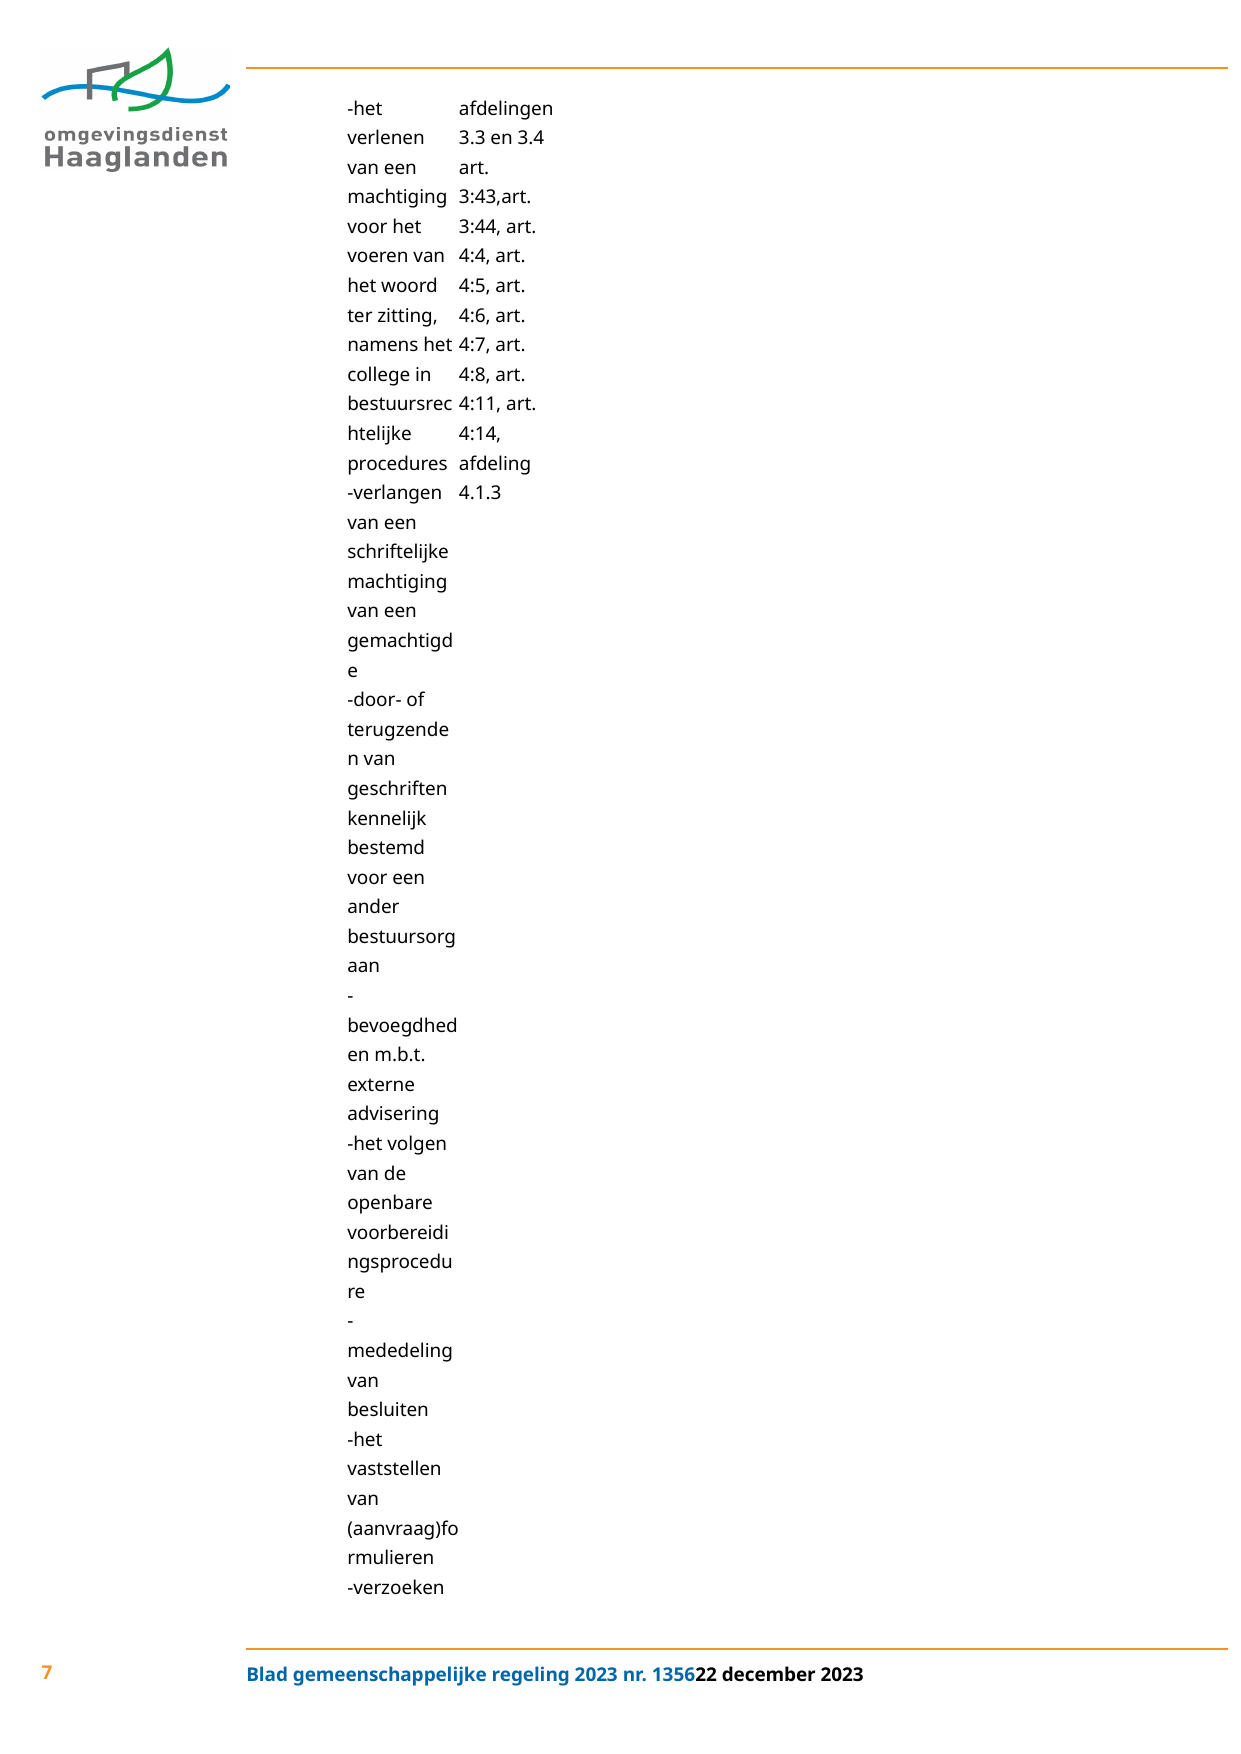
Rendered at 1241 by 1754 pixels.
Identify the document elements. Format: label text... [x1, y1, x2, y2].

table_cell afdelingen 3.3 en 3.4 art. 3:43,art. 3:44, art. 4:4, art. 4:5, art. 4:6, art. 4:7, art. 4:8, art. 4:11, art. 4:14, afdeling 4.1.3 [459, 95, 558, 1600]
table_cell [855, 95, 954, 1600]
table_cell [756, 95, 855, 1600]
picture [41, 47, 231, 172]
table_cell [558, 95, 657, 1600]
table_cell [248, 95, 347, 1600]
table_cell [954, 95, 1152, 1600]
table_cell [657, 95, 756, 1600]
table_cell -het verlenen van een machtiging voor het voeren van het woord ter zitting, namens het college in bestuursrechtelijke procedures -verlangen van een schriftelijke machtiging van een gemachtigde -door- of terugzenden van geschriften kennelijk bestemd voor een ander bestuursorgaan -bevoegdheden m.b.t. externe advisering -het volgen van de openbare voorbereidingsprocedure -mededeling van besluiten -het vaststellen van (aanvraag)formulieren -verzoeken [347, 95, 459, 1600]
